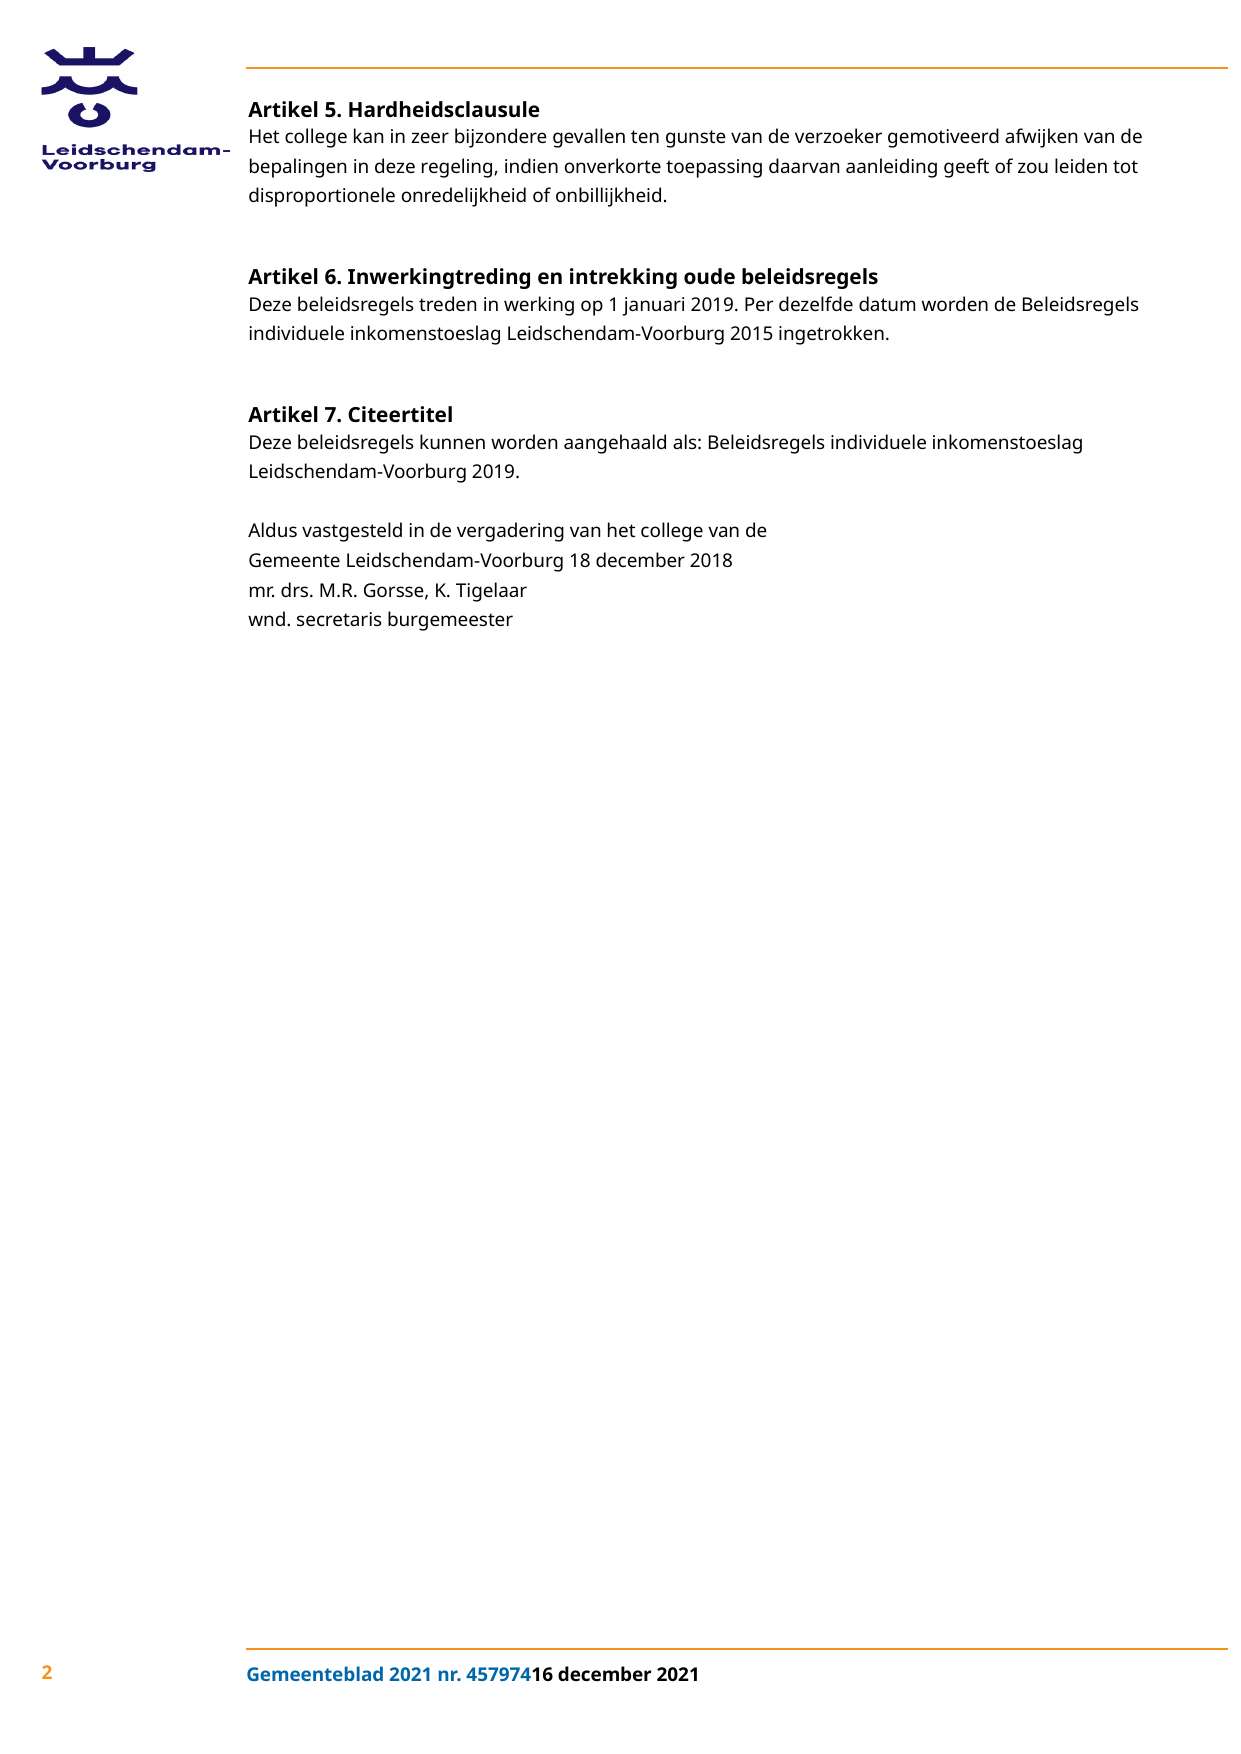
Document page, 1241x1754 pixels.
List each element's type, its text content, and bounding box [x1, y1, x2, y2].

text Gemeente Leidschendam-Voorburg 18 december 2018 [248, 547, 1152, 573]
picture [41, 47, 231, 172]
text Artikel 5. Hardheidsclausule [248, 95, 1152, 123]
text Artikel 6. Inwerkingtreding en intrekking oude beleidsregels [248, 262, 1152, 291]
text Deze beleidsregels kunnen worden aangehaald als: Beleidsregels individuele inkomenstoeslag Leidschendam-Voorburg 2019. [248, 429, 1152, 484]
text Aldus vastgesteld in de vergadering van het college van de [248, 518, 1152, 543]
text wnd. secretaris burgemeester [248, 606, 1152, 632]
text Artikel 7. Citeertitel [248, 400, 1152, 429]
text Deze beleidsregels treden in werking op 1 januari 2019. Per dezelfde datum worden de Beleidsregels individuele inkomenstoeslag Leidschendam-Voorburg 2015 ingetrokken. [248, 291, 1152, 346]
text mr. drs. M.R. Gorsse, K. Tigelaar [248, 577, 1152, 602]
text Het college kan in zeer bijzondere gevallen ten gunste van de verzoeker gemotiveerd afwijken van de bepalingen in deze regeling, indien onverkorte toepassing daarvan aanleiding geeft of zou leiden tot disproportionele onredelijkheid of onbillijkheid. [248, 123, 1152, 208]
